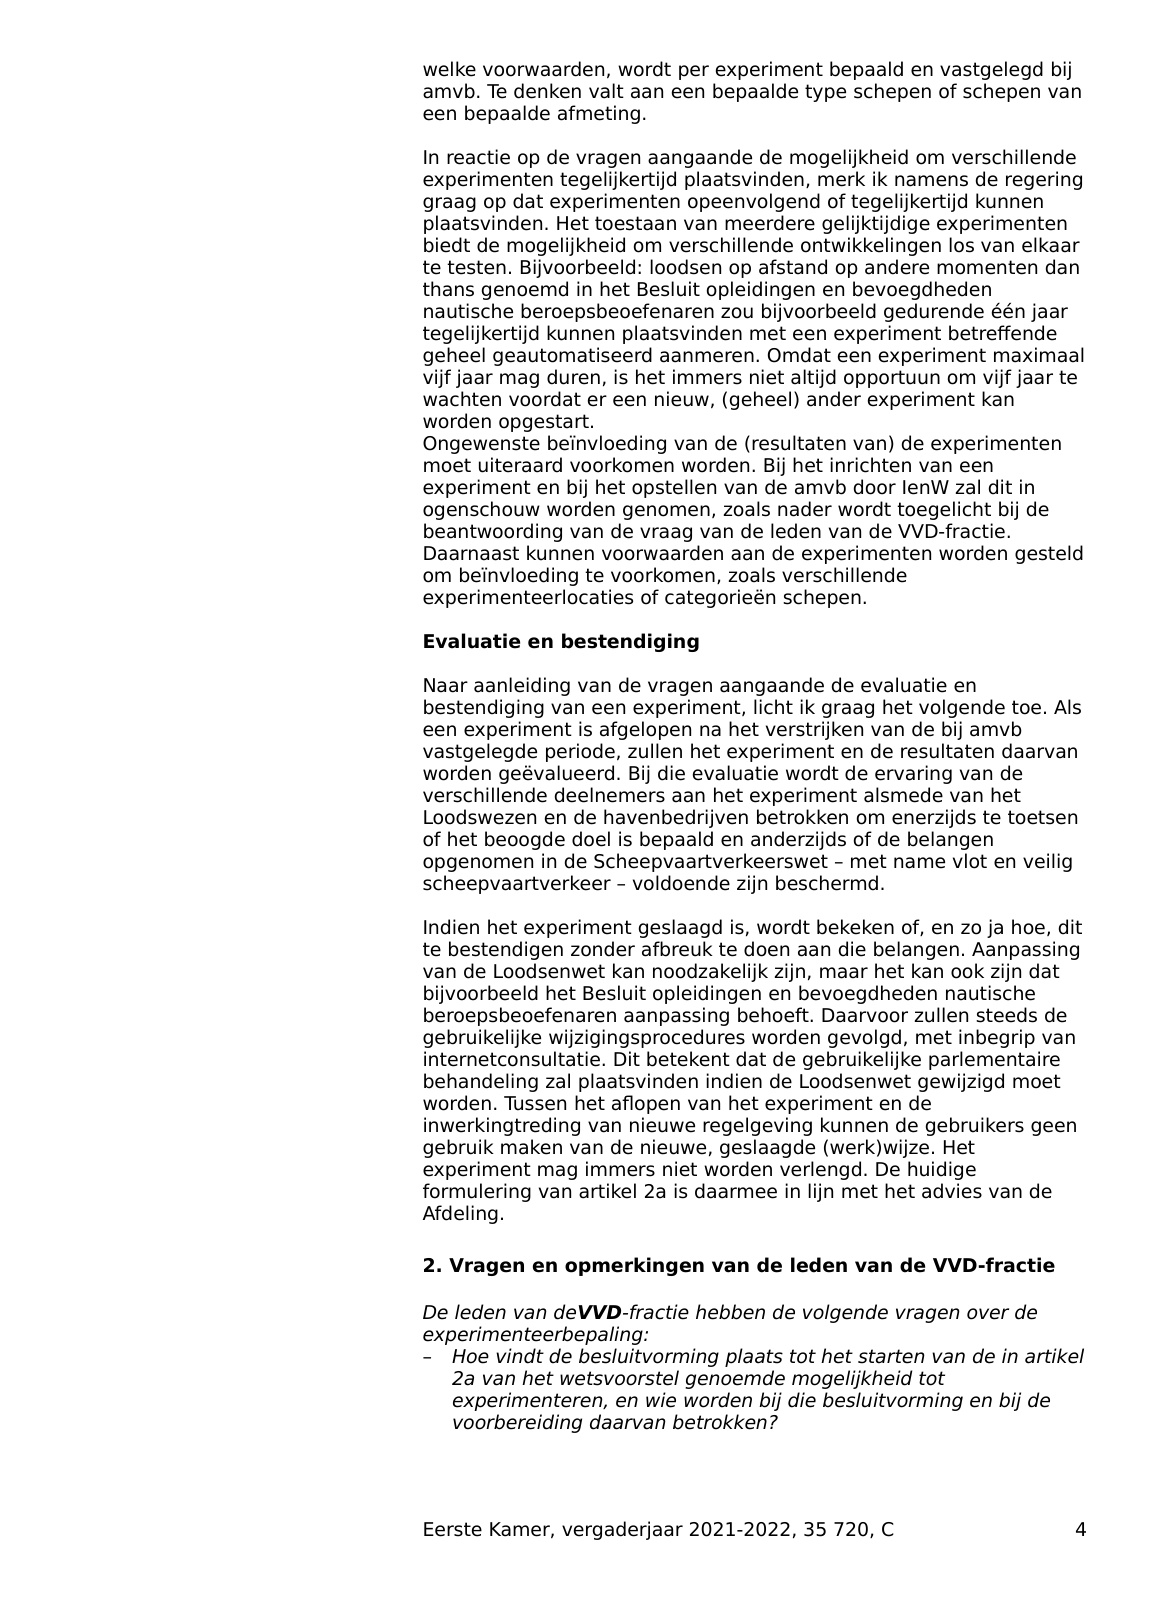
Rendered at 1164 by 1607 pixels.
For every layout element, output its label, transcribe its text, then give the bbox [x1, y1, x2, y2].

text – Hoe vindt de besluitvorming plaats tot het starten van de in artikel 2a van het wetsvoorstel genoemde mogelijkheid tot experimenteren, en wie worden bij die besluitvorming en bij de voorbereiding daarvan betrokken? [422, 1346, 1087, 1434]
subtitle Evaluatie en bestendiging [422, 631, 1087, 653]
text De leden van deVVD-fractie hebben de volgende vragen over de experimenteerbepaling: [422, 1302, 1087, 1346]
text In reactie op de vragen aangaande de mogelijkheid om verschillende experimenten tegelijkertijd plaatsvinden, merk ik namens de regering graag op dat experimenten opeenvolgend of tegelijkertijd kunnen plaatsvinden. Het toestaan van meerdere gelijktijdige experimenten biedt de mogelijkheid om verschillende ontwikkelingen los van elkaar te testen. Bijvoorbeeld: loodsen op afstand op andere momenten dan thans genoemd in het Besluit opleidingen en bevoegdheden nautische beroepsbeoefenaren zou bijvoorbeeld gedurende één jaar tegelijkertijd kunnen plaatsvinden met een experiment betreffende geheel geautomatiseerd aanmeren. Omdat een experiment maximaal vijf jaar mag duren, is het immers niet altijd opportuun om vijf jaar te wachten voordat er een nieuw, (geheel) ander experiment kan worden opgestart. [422, 147, 1087, 433]
text Indien het experiment geslaagd is, wordt bekeken of, en zo ja hoe, dit te bestendigen zonder afbreuk te doen aan die belangen. Aanpassing van de Loodsenwet kan noodzakelijk zijn, maar het kan ook zijn dat bijvoorbeeld het Besluit opleidingen en bevoegdheden nautische beroepsbeoefenaren aanpassing behoeft. Daarvoor zullen steeds de gebruikelijke wijzigingsprocedures worden gevolgd, met inbegrip van internetconsultatie. Dit betekent dat de gebruikelijke parlementaire behandeling zal plaatsvinden indien de Loodsenwet gewijzigd moet worden. Tussen het aflopen van het experiment en de inwerkingtreding van nieuwe regelgeving kunnen de gebruikers geen gebruik maken van de nieuwe, geslaagde (werk)wijze. Het experiment mag immers niet worden verlengd. De huidige formulering van artikel 2a is daarmee in lijn met het advies van de Afdeling. [422, 917, 1087, 1225]
text Naar aanleiding van de vragen aangaande de evaluatie en bestendiging van een experiment, licht ik graag het volgende toe. Als een experiment is afgelopen na het verstrijken van de bij amvb vastgelegde periode, zullen het experiment en de resultaten daarvan worden geëvalueerd. Bij die evaluatie wordt de ervaring van de verschillende deelnemers aan het experiment alsmede van het Loodswezen en de havenbedrijven betrokken om enerzijds te toetsen of het beoogde doel is bepaald en anderzijds of de belangen opgenomen in de Scheepvaartverkeerswet – met name vlot en veilig scheepvaartverkeer – voldoende zijn beschermd. [422, 675, 1087, 895]
text Ongewenste beïnvloeding van de (resultaten van) de experimenten moet uiteraard voorkomen worden. Bij het inrichten van een experiment en bij het opstellen van de amvb door IenW zal dit in ogenschouw worden genomen, zoals nader wordt toegelicht bij de beantwoording van de vraag van de leden van de VVD-fractie. Daarnaast kunnen voorwaarden aan de experimenten worden gesteld om beïnvloeding te voorkomen, zoals verschillende experimenteerlocaties of categorieën schepen. [422, 433, 1087, 609]
subtitle 2. Vragen en opmerkingen van de leden van de VVD-fractie [422, 1255, 1087, 1277]
text welke voorwaarden, wordt per experiment bepaald en vastgelegd bij amvb. Te denken valt aan een bepaalde type schepen of schepen van een bepaalde afmeting. [422, 59, 1087, 125]
